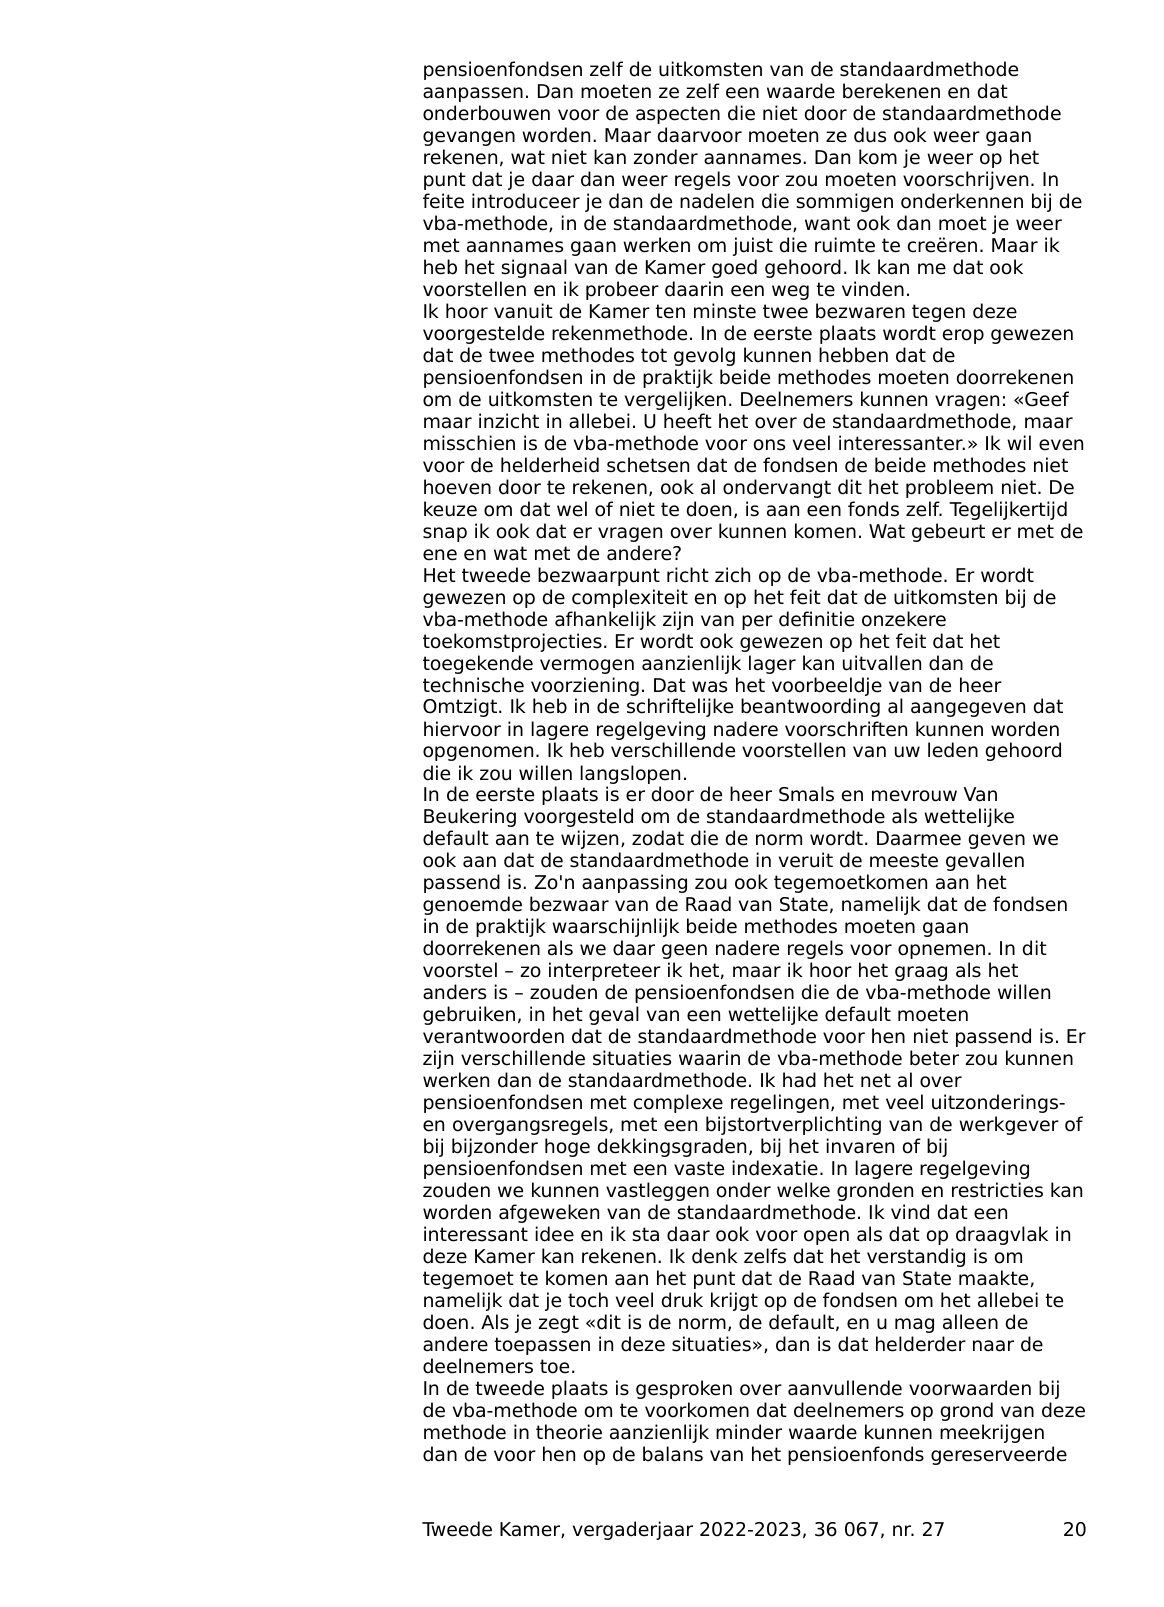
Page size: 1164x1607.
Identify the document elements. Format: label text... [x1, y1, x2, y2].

text Het tweede bezwaarpunt richt zich op de vba-methode. Er wordt gewezen op de complexiteit en op het feit dat de uitkomsten bij de vba-methode afhankelijk zijn van per definitie onzekere toekomstprojecties. Er wordt ook gewezen op het feit dat het toegekende vermogen aanzienlijk lager kan uitvallen dan de technische voorziening. Dat was het voorbeeldje van de heer Omtzigt. Ik heb in de schriftelijke beantwoording al aangegeven dat hiervoor in lagere regelgeving nadere voorschriften kunnen worden opgenomen. Ik heb verschillende voorstellen van uw leden gehoord die ik zou willen langslopen. [422, 564, 1087, 784]
text In de tweede plaats is gesproken over aanvullende voorwaarden bij de vba-methode om te voorkomen dat deelnemers op grond van deze methode in theorie aanzienlijk minder waarde kunnen meekrijgen dan de voor hen op de balans van het pensioenfonds gereserveerde [422, 1378, 1087, 1466]
text pensioenfondsen zelf de uitkomsten van de standaardmethode aanpassen. Dan moeten ze zelf een waarde berekenen en dat onderbouwen voor de aspecten die niet door de standaardmethode gevangen worden. Maar daarvoor moeten ze dus ook weer gaan rekenen, wat niet kan zonder aannames. Dan kom je weer op het punt dat je daar dan weer regels voor zou moeten voorschrijven. In feite introduceer je dan de nadelen die sommigen onderkennen bij de vba-methode, in de standaardmethode, want ook dan moet je weer met aannames gaan werken om juist die ruimte te creëren. Maar ik heb het signaal van de Kamer goed gehoord. Ik kan me dat ook voorstellen en ik probeer daarin een weg te vinden. [422, 59, 1087, 301]
text Ik hoor vanuit de Kamer ten minste twee bezwaren tegen deze voorgestelde rekenmethode. In de eerste plaats wordt erop gewezen dat de twee methodes tot gevolg kunnen hebben dat de pensioenfondsen in de praktijk beide methodes moeten doorrekenen om de uitkomsten te vergelijken. Deelnemers kunnen vragen: «Geef maar inzicht in allebei. U heeft het over de standaardmethode, maar misschien is de vba-methode voor ons veel interessanter.» Ik wil even voor de helderheid schetsen dat de fondsen de beide methodes niet hoeven door te rekenen, ook al ondervangt dit het probleem niet. De keuze om dat wel of niet te doen, is aan een fonds zelf. Tegelijkertijd snap ik ook dat er vragen over kunnen komen. Wat gebeurt er met de ene en wat met de andere? [422, 301, 1087, 564]
text In de eerste plaats is er door de heer Smals en mevrouw Van Beukering voorgesteld om de standaardmethode als wettelijke default aan te wijzen, zodat die de norm wordt. Daarmee geven we ook aan dat de standaardmethode in veruit de meeste gevallen passend is. Zo'n aanpassing zou ook tegemoetkomen aan het genoemde bezwaar van de Raad van State, namelijk dat de fondsen in de praktijk waarschijnlijk beide methodes moeten gaan doorrekenen als we daar geen nadere regels voor opnemen. In dit voorstel – zo interpreteer ik het, maar ik hoor het graag als het anders is – zouden de pensioenfondsen die de vba-methode willen gebruiken, in het geval van een wettelijke default moeten verantwoorden dat de standaardmethode voor hen niet passend is. Er zijn verschillende situaties waarin de vba-methode beter zou kunnen werken dan de standaardmethode. Ik had het net al over pensioenfondsen met complexe regelingen, met veel uitzonderings- en overgangsregels, met een bijstortverplichting van de werkgever of bij bijzonder hoge dekkingsgraden, bij het invaren of bij pensioenfondsen met een vaste indexatie. In lagere regelgeving zouden we kunnen vastleggen onder welke gronden en restricties kan worden afgeweken van de standaardmethode. Ik vind dat een interessant idee en ik sta daar ook voor open als dat op draagvlak in deze Kamer kan rekenen. Ik denk zelfs dat het verstandig is om tegemoet te komen aan het punt dat de Raad van State maakte, namelijk dat je toch veel druk krijgt op de fondsen om het allebei te doen. Als je zegt «dit is de norm, de default, en u mag alleen de andere toepassen in deze situaties», dan is dat helderder naar de deelnemers toe. [422, 784, 1087, 1378]
